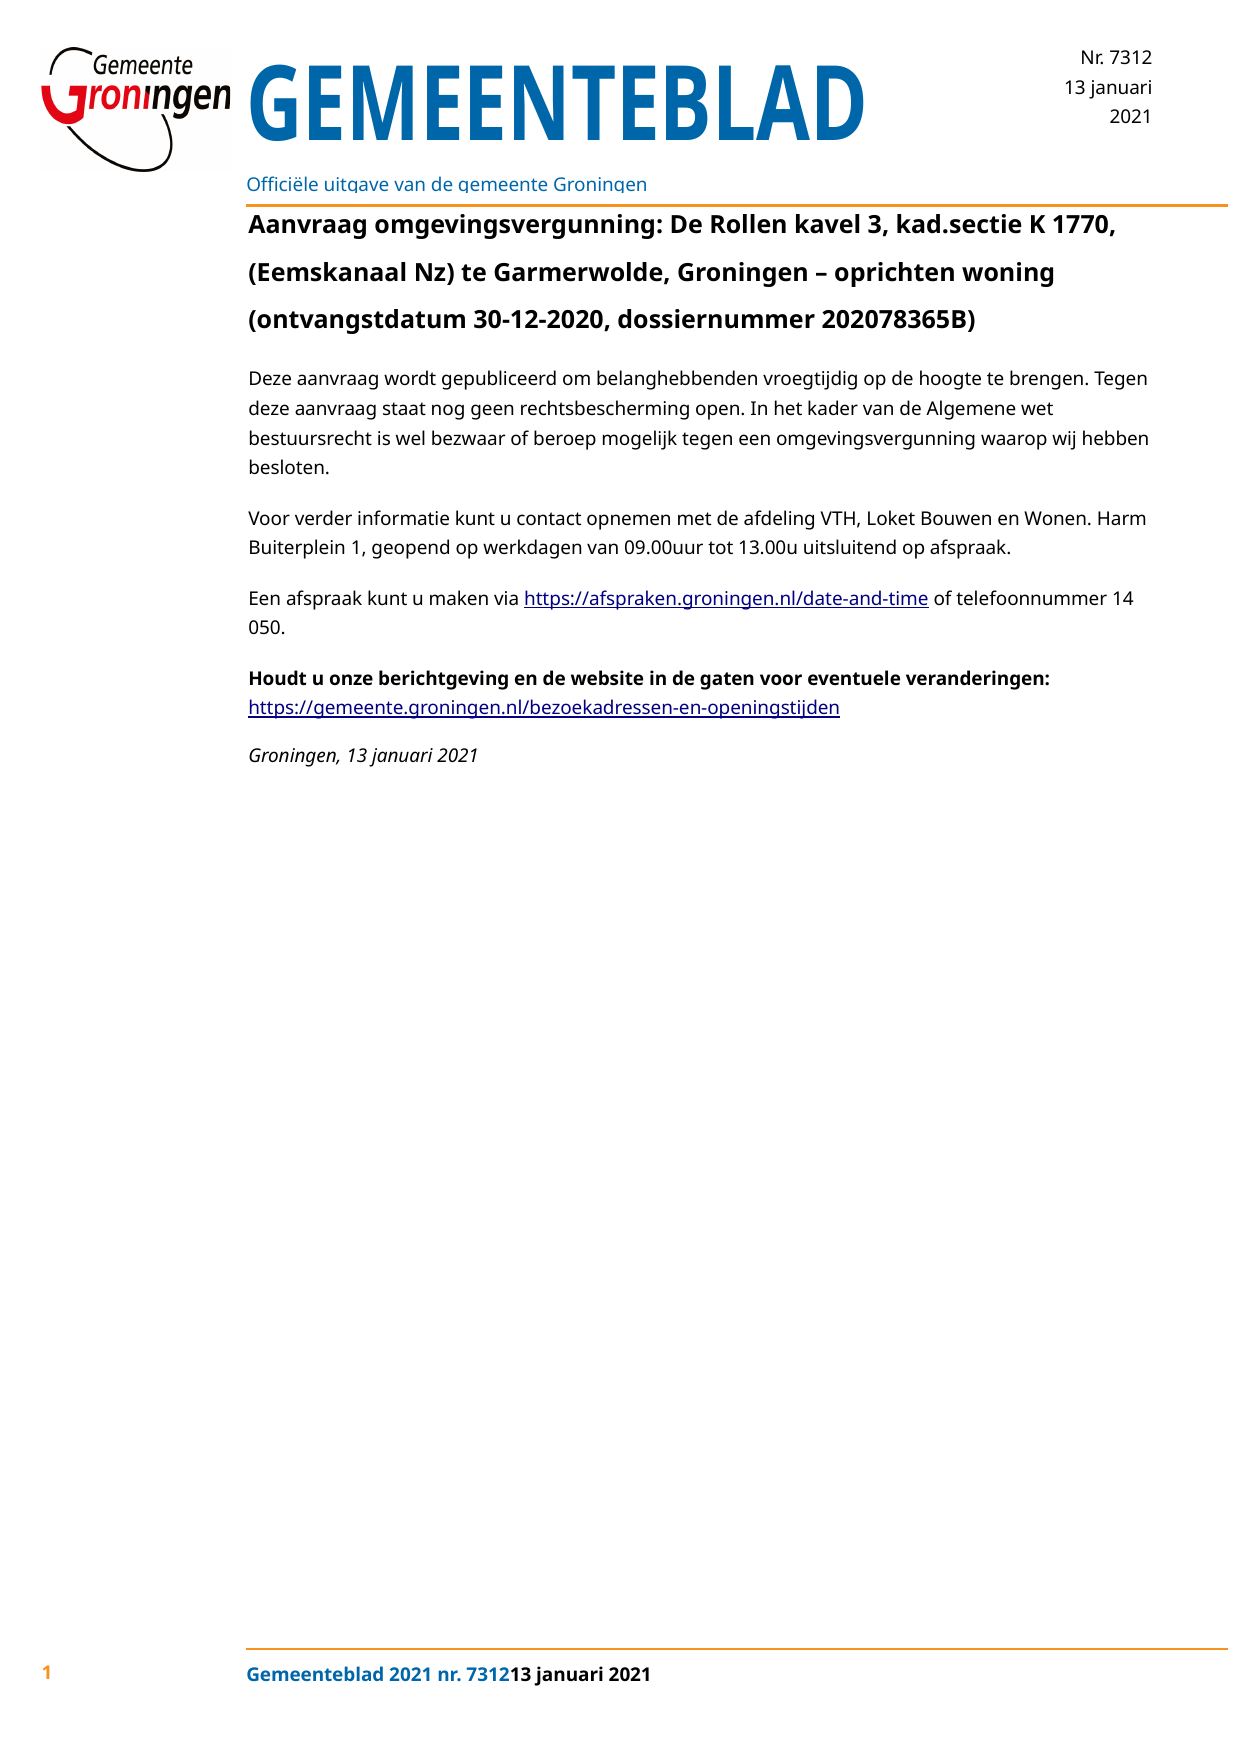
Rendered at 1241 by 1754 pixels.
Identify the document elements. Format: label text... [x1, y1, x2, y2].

text Aanvraag omgevingsvergunning: De Rollen kavel 3, kad.sectie K 1770, (Eemskanaal Nz) te Garmerwolde, Groningen – oprichten woning (ontvangstdatum 30-12-2020, dossiernummer 202078365B) [248, 207, 1152, 336]
text Een afspraak kunt u maken via https://afspraken.groningen.nl/date-and-time of telefoonnummer 14 050. [248, 585, 1152, 640]
picture [41, 47, 231, 172]
text Deze aanvraag wordt gepubliceerd om belanghebbenden vroegtijdig op de hoogte te brengen. Tegen deze aanvraag staat nog geen rechtsbescherming open. In het kader van de Algemene wet bestuursrecht is wel bezwaar of beroep mogelijk tegen een omgevingsvergunning waarop wij hebben besloten. [248, 366, 1152, 480]
text Voor verder informatie kunt u contact opnemen met de afdeling VTH, Loket Bouwen en Wonen. Harm Buiterplein 1, geopend op werkdagen van 09.00uur tot 13.00u uitsluitend op afspraak. [248, 505, 1152, 560]
text Groningen, 13 januari 2021 [248, 742, 1152, 768]
text Houdt u onze berichtgeving en de website in de gaten voor eventuele veranderingen: https://gemeente.groningen.nl/bezoekadressen-en-openingstijden [248, 665, 1152, 720]
